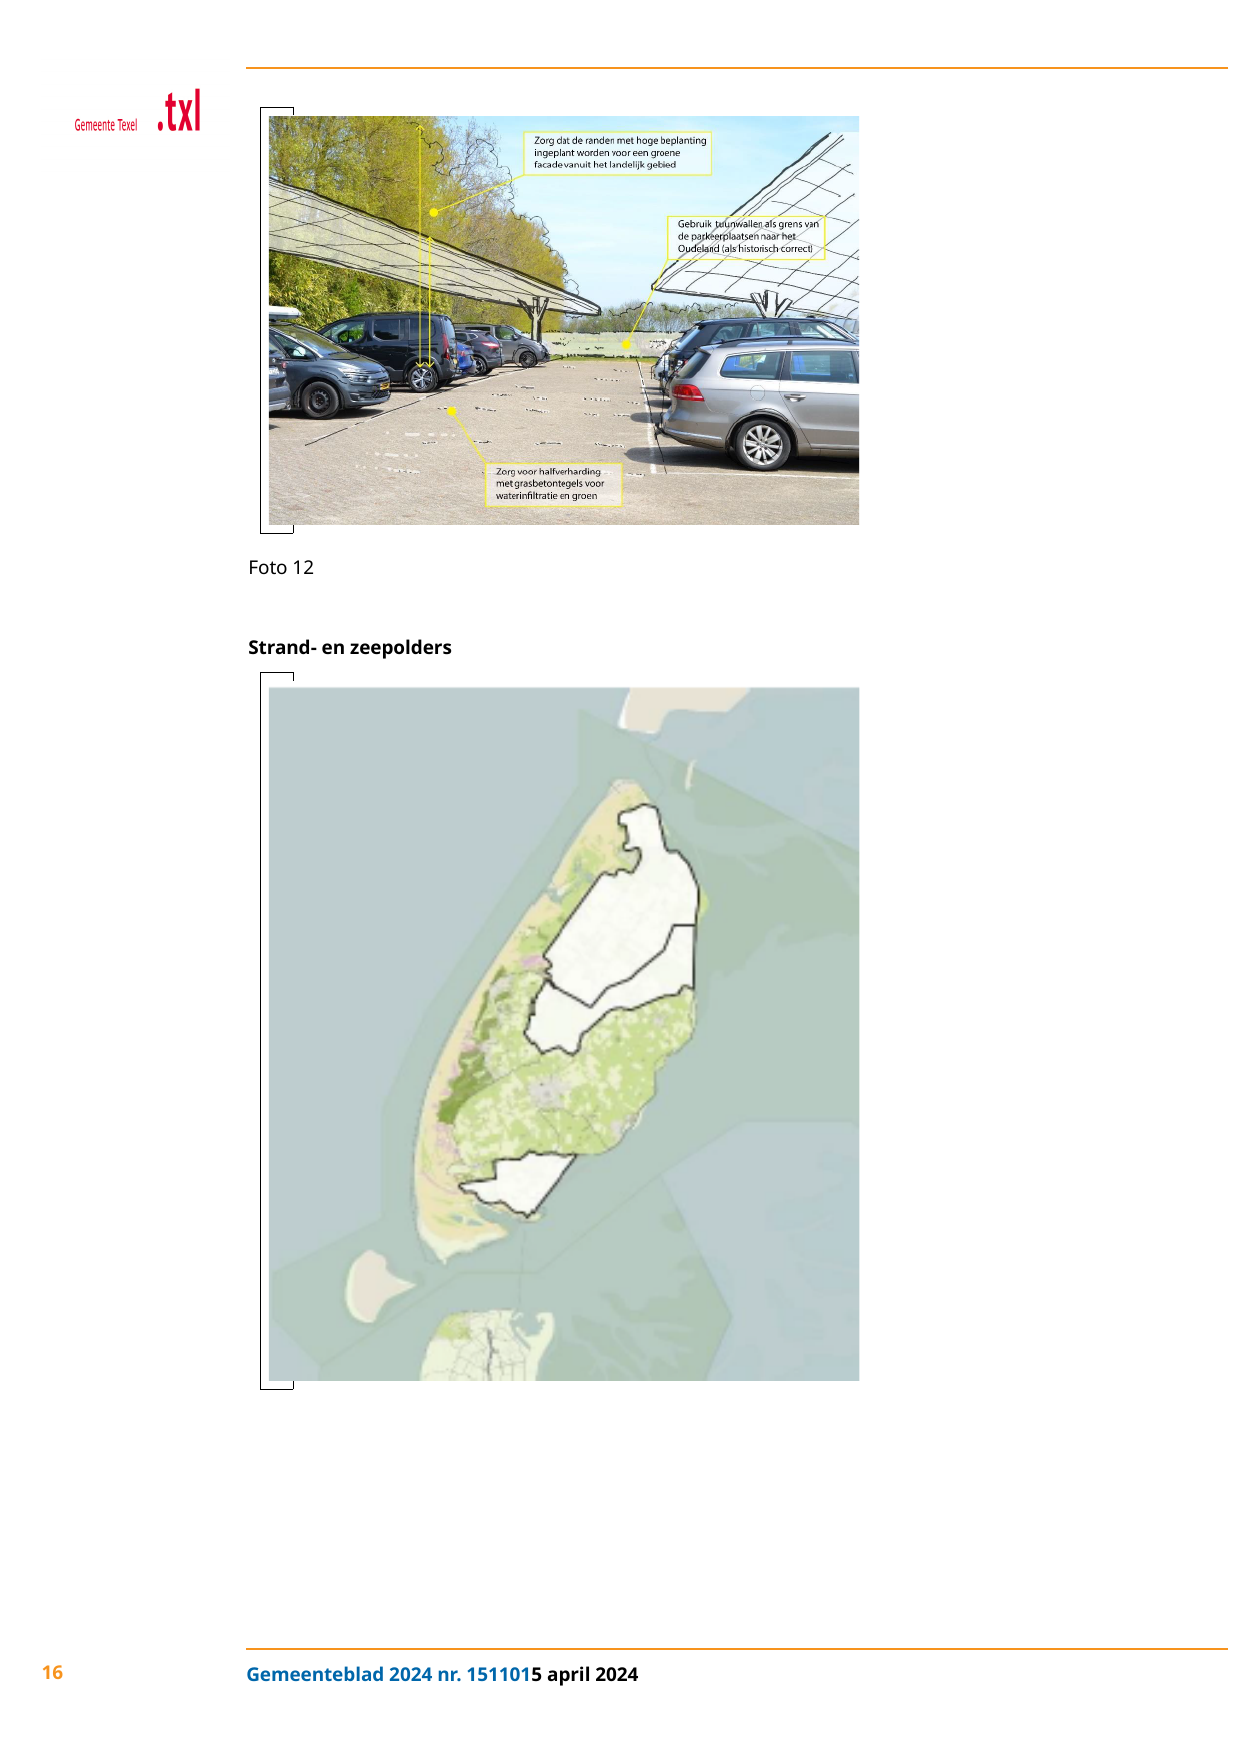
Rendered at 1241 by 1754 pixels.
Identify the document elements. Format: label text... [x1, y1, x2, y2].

text Foto 12 [248, 554, 1152, 580]
picture [41, 47, 231, 172]
picture [268, 115, 860, 525]
text Strand- en zeepolders [248, 634, 1152, 660]
picture [268, 681, 860, 1381]
